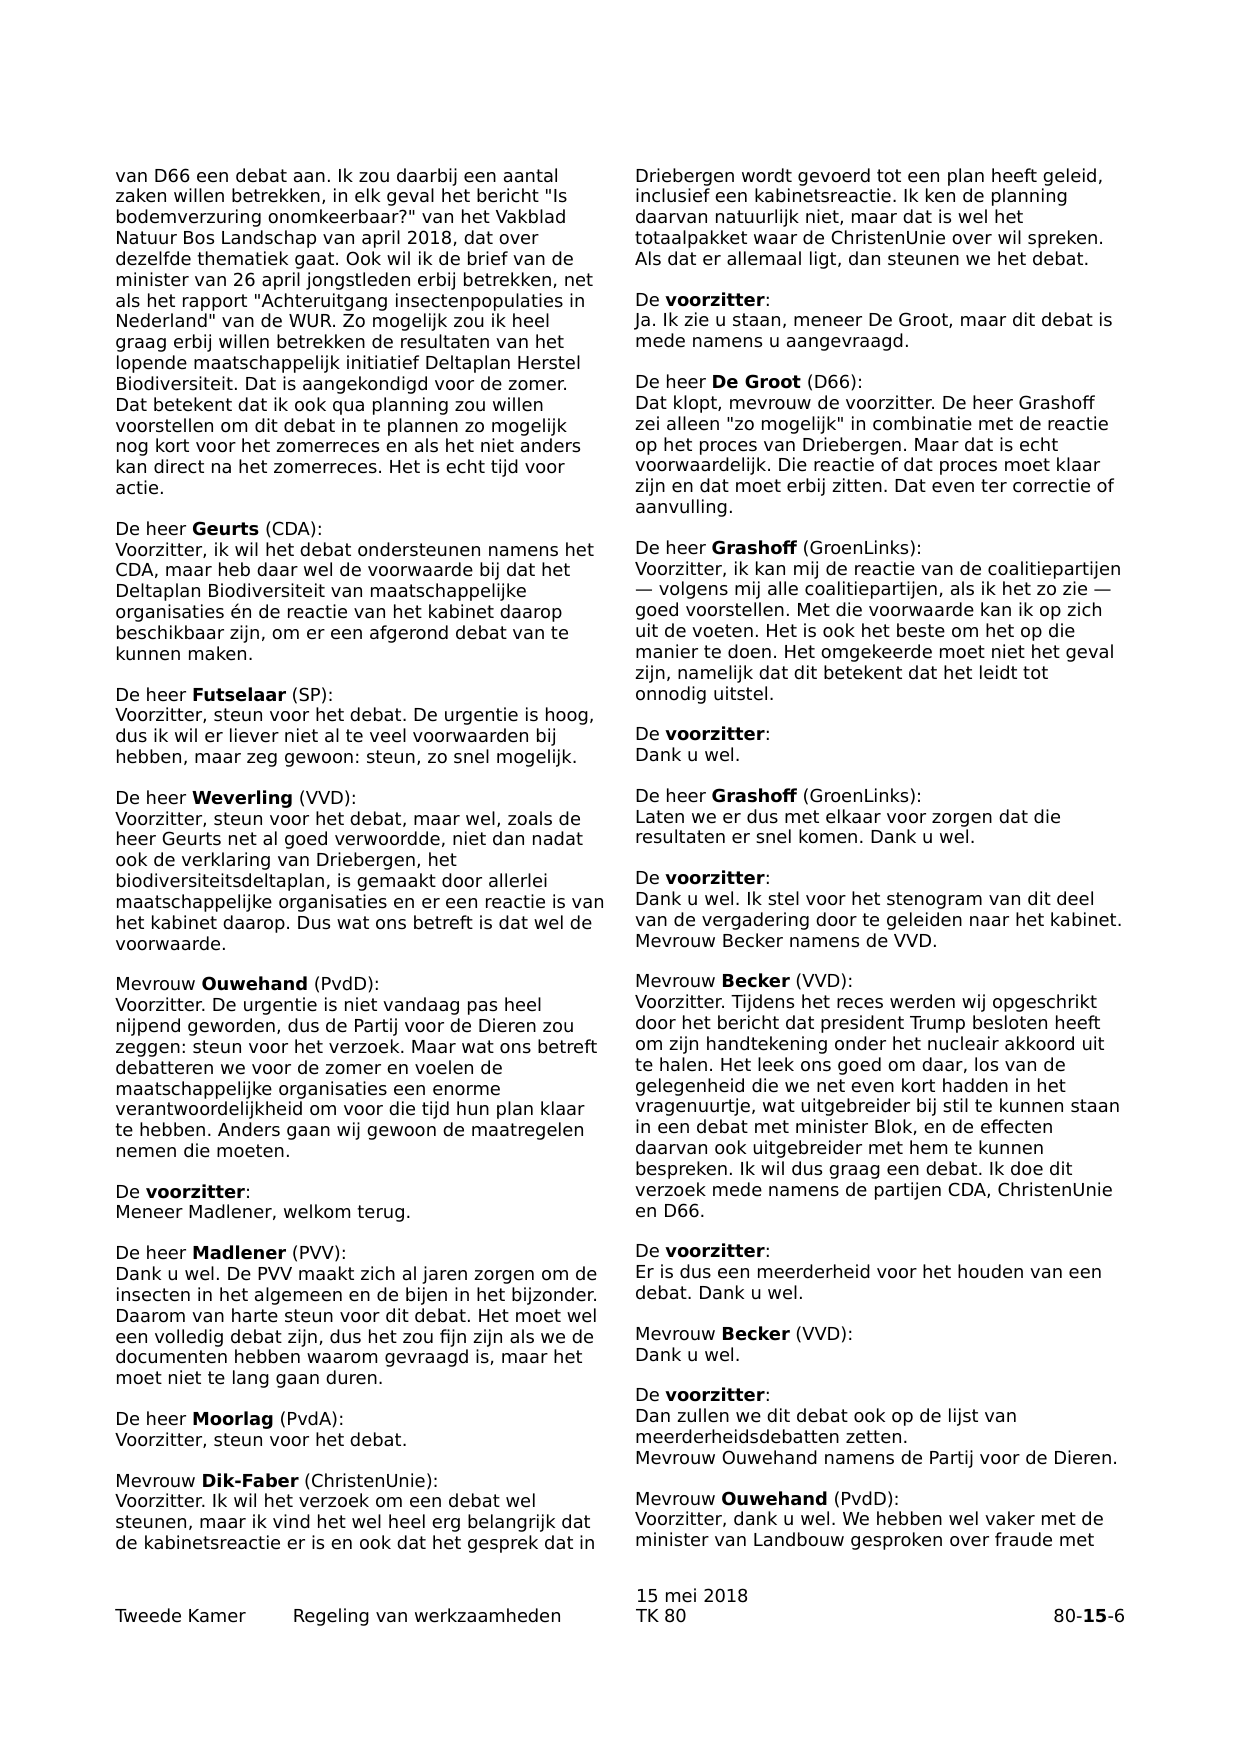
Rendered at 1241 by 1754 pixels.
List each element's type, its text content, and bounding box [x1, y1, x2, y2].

text De heer Moorlag (PvdA): [115, 1409, 605, 1429]
text van D66 een debat aan. Ik zou daarbij een aantal zaken willen betrekken, in elk geval het bericht "Is bodemverzuring onomkeerbaar?" van het Vakblad Natuur Bos Landschap van april 2018, dat over dezelfde thematiek gaat. Ook wil ik de brief van de minister van 26 april jongstleden erbij betrekken, net als het rapport "Achteruitgang insectenpopulaties in Nederland" van de WUR. Zo mogelijk zou ik heel graag erbij willen betrekken de resultaten van het lopende maatschappelijk initiatief Deltaplan Herstel Biodiversiteit. Dat is aangekondigd voor de zomer. Dat betekent dat ik ook qua planning zou willen voorstellen om dit debat in te plannen zo mogelijk nog kort voor het zomerreces en als het niet anders kan direct na het zomerreces. Het is echt tijd voor actie. [115, 165, 605, 499]
text Dat klopt, mevrouw de voorzitter. De heer Grashoff zei alleen "zo mogelijk" in combinatie met de reactie op het proces van Driebergen. Maar dat is echt voorwaardelijk. Die reactie of dat proces moet klaar zijn en dat moet erbij zitten. Dat even ter correctie of aanvulling. [635, 393, 1125, 518]
text Dank u wel. Ik stel voor het stenogram van dit deel van de vergadering door te geleiden naar het kabinet. [635, 889, 1125, 931]
text De heer Geurts (CDA): [115, 519, 605, 539]
text Mevrouw Ouwehand namens de Partij voor de Dieren. [635, 1448, 1125, 1468]
text De heer Grashoff (GroenLinks): [635, 786, 1125, 806]
text Mevrouw Becker (VVD): [635, 971, 1125, 992]
text Voorzitter, ik wil het debat ondersteunen namens het CDA, maar heb daar wel de voorwaarde bij dat het Deltaplan Biodiversiteit van maatschappelijke organisaties én de reactie van het kabinet daarop beschikbaar zijn, om er een afgerond debat van te kunnen maken. [115, 539, 605, 664]
text Mevrouw Ouwehand (PvdD): [635, 1488, 1125, 1509]
text De heer De Groot (D66): [635, 372, 1125, 393]
text Voorzitter. De urgentie is niet vandaag pas heel nijpend geworden, dus de Partij voor de Dieren zou zeggen: steun voor het verzoek. Maar wat ons betreft debatteren we voor de zomer en voelen de maatschappelijke organisaties een enorme verantwoordelijkheid om voor die tijd hun plan klaar te hebben. Anders gaan wij gewoon de maatregelen nemen die moeten. [115, 995, 605, 1162]
text Meneer Madlener, welkom terug. [115, 1202, 605, 1223]
text Voorzitter, steun voor het debat. [115, 1429, 605, 1450]
text De voorzitter: [635, 1385, 1125, 1406]
text Dank u wel. De PVV maakt zich al jaren zorgen om de insecten in het algemeen en de bijen in het bijzonder. Daarom van harte steun voor dit debat. Het moet wel een volledig debat zijn, dus het zou fijn zijn als we de documenten hebben waarom gevraagd is, maar het moet niet te lang gaan duren. [115, 1264, 605, 1389]
text Ja. Ik zie u staan, meneer De Groot, maar dit debat is mede namens u aangevraagd. [635, 310, 1125, 352]
text Voorzitter, steun voor het debat. De urgentie is hoog, dus ik wil er liever niet al te veel voorwaarden bij hebben, maar zeg gewoon: steun, zo snel mogelijk. [115, 705, 605, 768]
text De heer Futselaar (SP): [115, 684, 605, 705]
text De voorzitter: [635, 868, 1125, 889]
text Dank u wel. [635, 745, 1125, 766]
text Dan zullen we dit debat ook op de lijst van meerderheidsdebatten zetten. [635, 1406, 1125, 1448]
text De voorzitter: [635, 724, 1125, 745]
text Mevrouw Becker namens de VVD. [635, 931, 1125, 951]
text De heer Weverling (VVD): [115, 788, 605, 808]
text De voorzitter: [635, 1241, 1125, 1262]
text Voorzitter, steun voor het debat, maar wel, zoals de heer Geurts net al goed verwoordde, niet dan nadat ook de verklaring van Driebergen, het biodiversiteitsdeltaplan, is gemaakt door allerlei maatschappelijke organisaties en er een reactie is van het kabinet daarop. Dus wat ons betreft is dat wel de voorwaarde. [115, 808, 605, 954]
text Dank u wel. [635, 1344, 1125, 1365]
text De voorzitter: [115, 1182, 605, 1202]
text Mevrouw Dik-Faber (ChristenUnie): [115, 1470, 605, 1491]
text Voorzitter, dank u wel. We hebben wel vaker met de minister van Landbouw gesproken over fraude met [635, 1509, 1125, 1551]
text Voorzitter. Ik wil het verzoek om een debat wel steunen, maar ik vind het wel heel erg belangrijk dat de kabinetsreactie er is en ook dat het gesprek dat in [115, 1491, 605, 1554]
text Driebergen wordt gevoerd tot een plan heeft geleid, inclusief een kabinetsreactie. Ik ken de planning daarvan natuurlijk niet, maar dat is wel het totaalpakket waar de ChristenUnie over wil spreken. Als dat er allemaal ligt, dan steunen we het debat. [635, 165, 1125, 269]
text De heer Madlener (PVV): [115, 1243, 605, 1264]
text De voorzitter: [635, 289, 1125, 310]
text Voorzitter. Tijdens het reces werden wij opgeschrikt door het bericht dat president Trump besloten heeft om zijn handtekening onder het nucleair akkoord uit te halen. Het leek ons goed om daar, los van de gelegenheid die we net even kort hadden in het vragenuurtje, wat uitgebreider bij stil te kunnen staan in een debat met minister Blok, en de effecten daarvan ook uitgebreider met hem te kunnen bespreken. Ik wil dus graag een debat. Ik doe dit verzoek mede namens de partijen CDA, ChristenUnie en D66. [635, 992, 1125, 1221]
text Er is dus een meerderheid voor het houden van een debat. Dank u wel. [635, 1262, 1125, 1304]
text Laten we er dus met elkaar voor zorgen dat die resultaten er snel komen. Dank u wel. [635, 806, 1125, 848]
text Mevrouw Ouwehand (PvdD): [115, 974, 605, 995]
text De heer Grashoff (GroenLinks): [635, 538, 1125, 558]
text Mevrouw Becker (VVD): [635, 1324, 1125, 1344]
text Voorzitter, ik kan mij de reactie van de coalitiepartijen — volgens mij alle coalitiepartijen, als ik het zo zie — goed voorstellen. Met die voorwaarde kan ik op zich uit de voeten. Het is ook het beste om het op die manier te doen. Het omgekeerde moet niet het geval zijn, namelijk dat dit betekent dat het leidt tot onnodig uitstel. [635, 558, 1125, 704]
